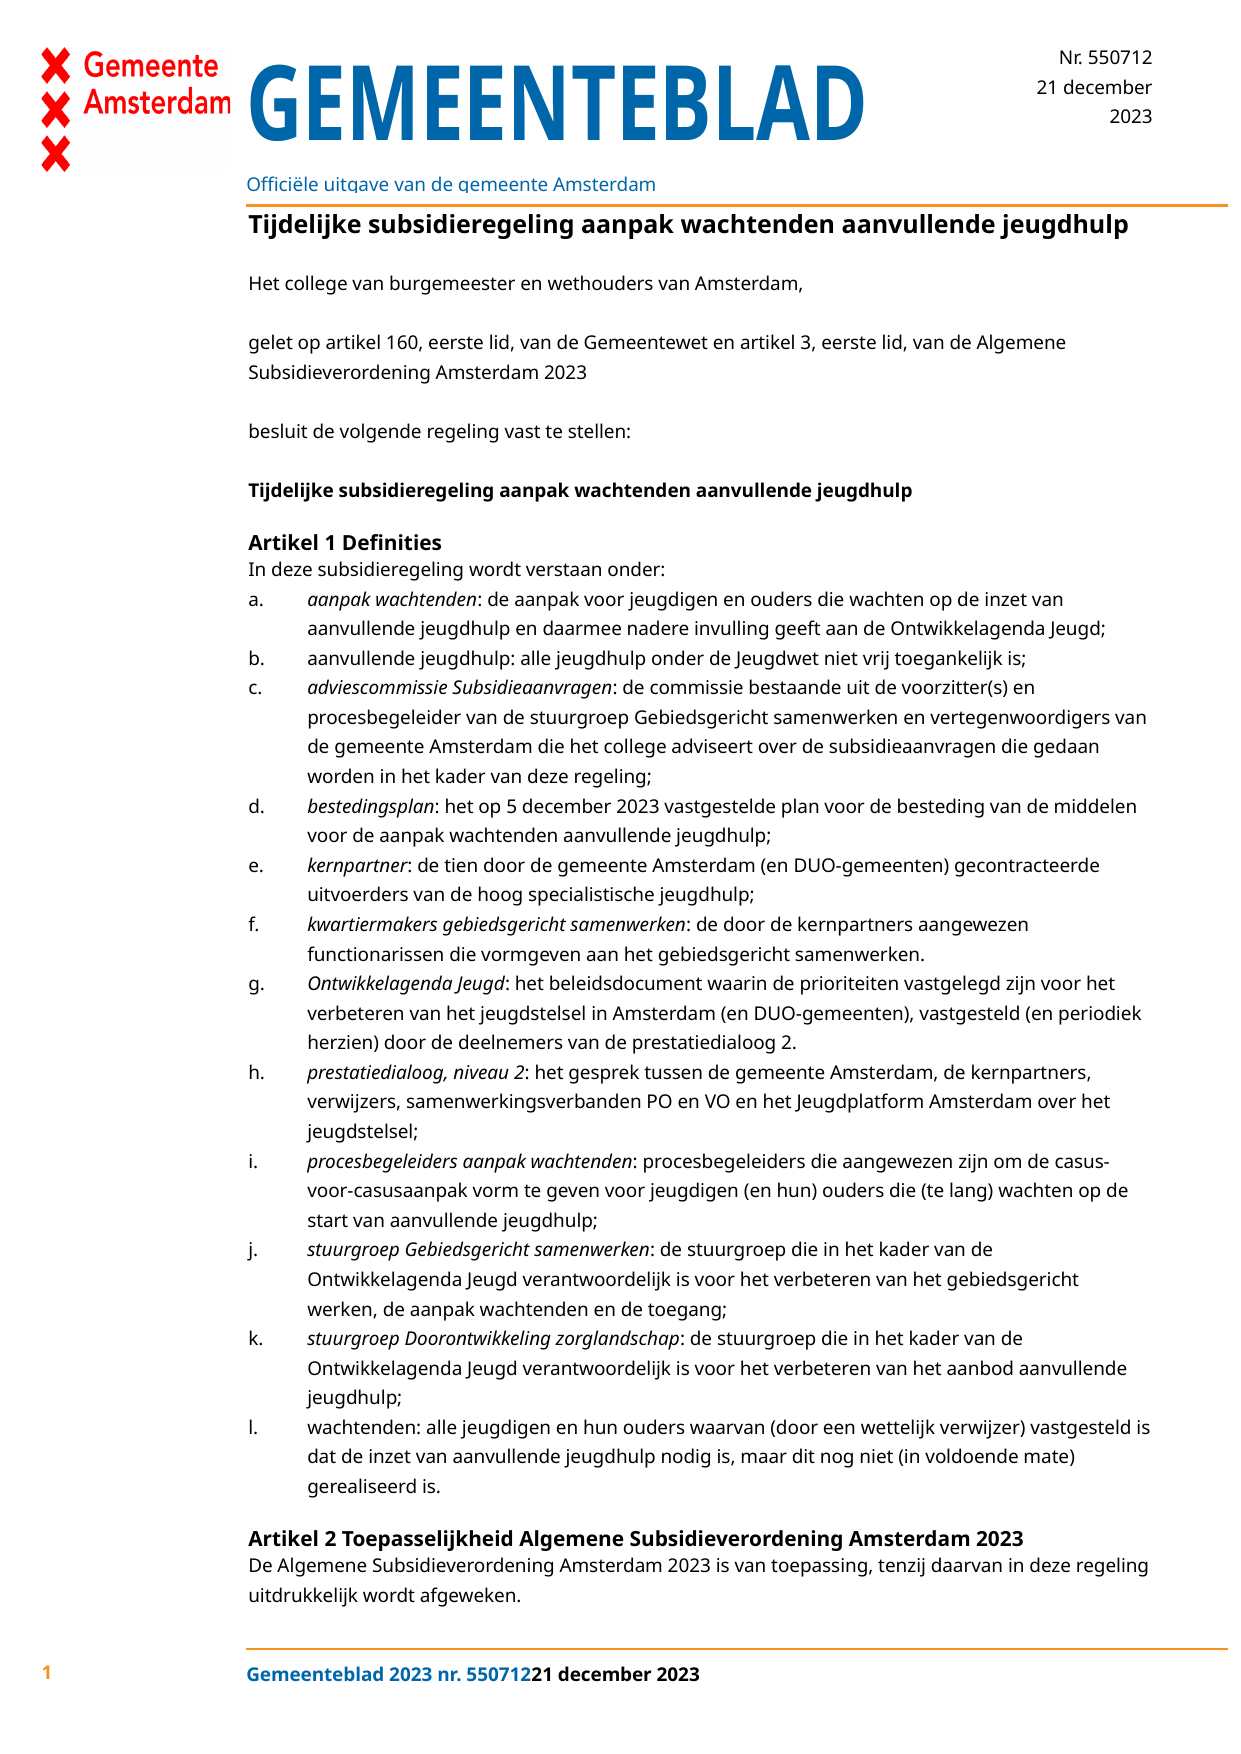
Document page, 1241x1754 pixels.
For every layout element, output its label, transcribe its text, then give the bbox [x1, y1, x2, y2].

list procesbegeleiders aanpak wachtenden: procesbegeleiders die aangewezen zijn om de casus-voor-casusaanpak vorm te geven voor jeugdigen (en hun) ouders die (te lang) wachten op de start van aanvullende jeugdhulp; [248, 1148, 1152, 1233]
list aanvullende jeugdhulp: alle jeugdhulp onder de Jeugdwet niet vrij toegankelijk is; [248, 645, 1152, 671]
list kwartiermakers gebiedsgericht samenwerken: de door de kernpartners aangewezen functionarissen die vormgeven aan het gebiedsgericht samenwerken. [248, 911, 1152, 967]
list Ontwikkelagenda Jeugd: het beleidsdocument waarin de prioriteiten vastgelegd zijn voor het verbeteren van het jeugdstelsel in Amsterdam (en DUO-gemeenten), vastgesteld (en periodiek herzien) door de deelnemers van de prestatiedialoog 2. [248, 970, 1152, 1055]
list prestatiedialoog, niveau 2: het gesprek tussen de gemeente Amsterdam, de kernpartners, verwijzers, samenwerkingsverbanden PO en VO en het Jeugdplatform Amsterdam over het jeugdstelsel; [248, 1059, 1152, 1144]
text In deze subsidieregeling wordt verstaan onder: [248, 556, 1152, 582]
list stuurgroep Doorontwikkeling zorglandschap: de stuurgroep die in het kader van de Ontwikkelagenda Jeugd verantwoordelijk is voor het verbeteren van het aanbod aanvullende jeugdhulp; [248, 1325, 1152, 1410]
list bestedingsplan: het op 5 december 2023 vastgestelde plan voor de besteding van de middelen voor de aanpak wachtenden aanvullende jeugdhulp; [248, 793, 1152, 848]
text Tijdelijke subsidieregeling aanpak wachtenden aanvullende jeugdhulp [248, 477, 1152, 503]
text Tijdelijke subsidieregeling aanpak wachtenden aanvullende jeugdhulp [248, 207, 1152, 241]
list aanpak wachtenden: de aanpak voor jeugdigen en ouders die wachten op de inzet van aanvullende jeugdhulp en daarmee nadere invulling geeft aan de Ontwikkelagenda Jeugd; [248, 586, 1152, 641]
list adviescommissie Subsidieaanvragen: de commissie bestaande uit de voorzitter(s) en procesbegeleider van de stuurgroep Gebiedsgericht samenwerken en vertegenwoordigers van de gemeente Amsterdam die het college adviseert over de subsidieaanvragen die gedaan worden in het kader van deze regeling; [248, 674, 1152, 789]
text Artikel 1 Definities [248, 528, 1152, 556]
text De Algemene Subsidieverordening Amsterdam 2023 is van toepassing, tenzij daarvan in deze regeling uitdrukkelijk wordt afgeweken. [248, 1552, 1152, 1607]
list stuurgroep Gebiedsgericht samenwerken: de stuurgroep die in het kader van de Ontwikkelagenda Jeugd verantwoordelijk is voor het verbeteren van het gebiedsgericht werken, de aanpak wachtenden en de toegang; [248, 1237, 1152, 1322]
text Artikel 2 Toepasselijkheid Algemene Subsidieverordening Amsterdam 2023 [248, 1524, 1152, 1552]
list kernpartner: de tien door de gemeente Amsterdam (en DUO-gemeenten) gecontracteerde uitvoerders van de hoog specialistische jeugdhulp; [248, 852, 1152, 907]
picture [41, 47, 231, 172]
text gelet op artikel 160, eerste lid, van de Gemeentewet en artikel 3, eerste lid, van de Algemene Subsidieverordening Amsterdam 2023 [248, 329, 1152, 385]
text Het college van burgemeester en wethouders van Amsterdam, [248, 270, 1152, 296]
list wachtenden: alle jeugdigen en hun ouders waarvan (door een wettelijk verwijzer) vastgesteld is dat de inzet van aanvullende jeugdhulp nodig is, maar dit nog niet (in voldoende mate) gerealiseerd is. [248, 1414, 1152, 1499]
text besluit de volgende regeling vast te stellen: [248, 418, 1152, 444]
